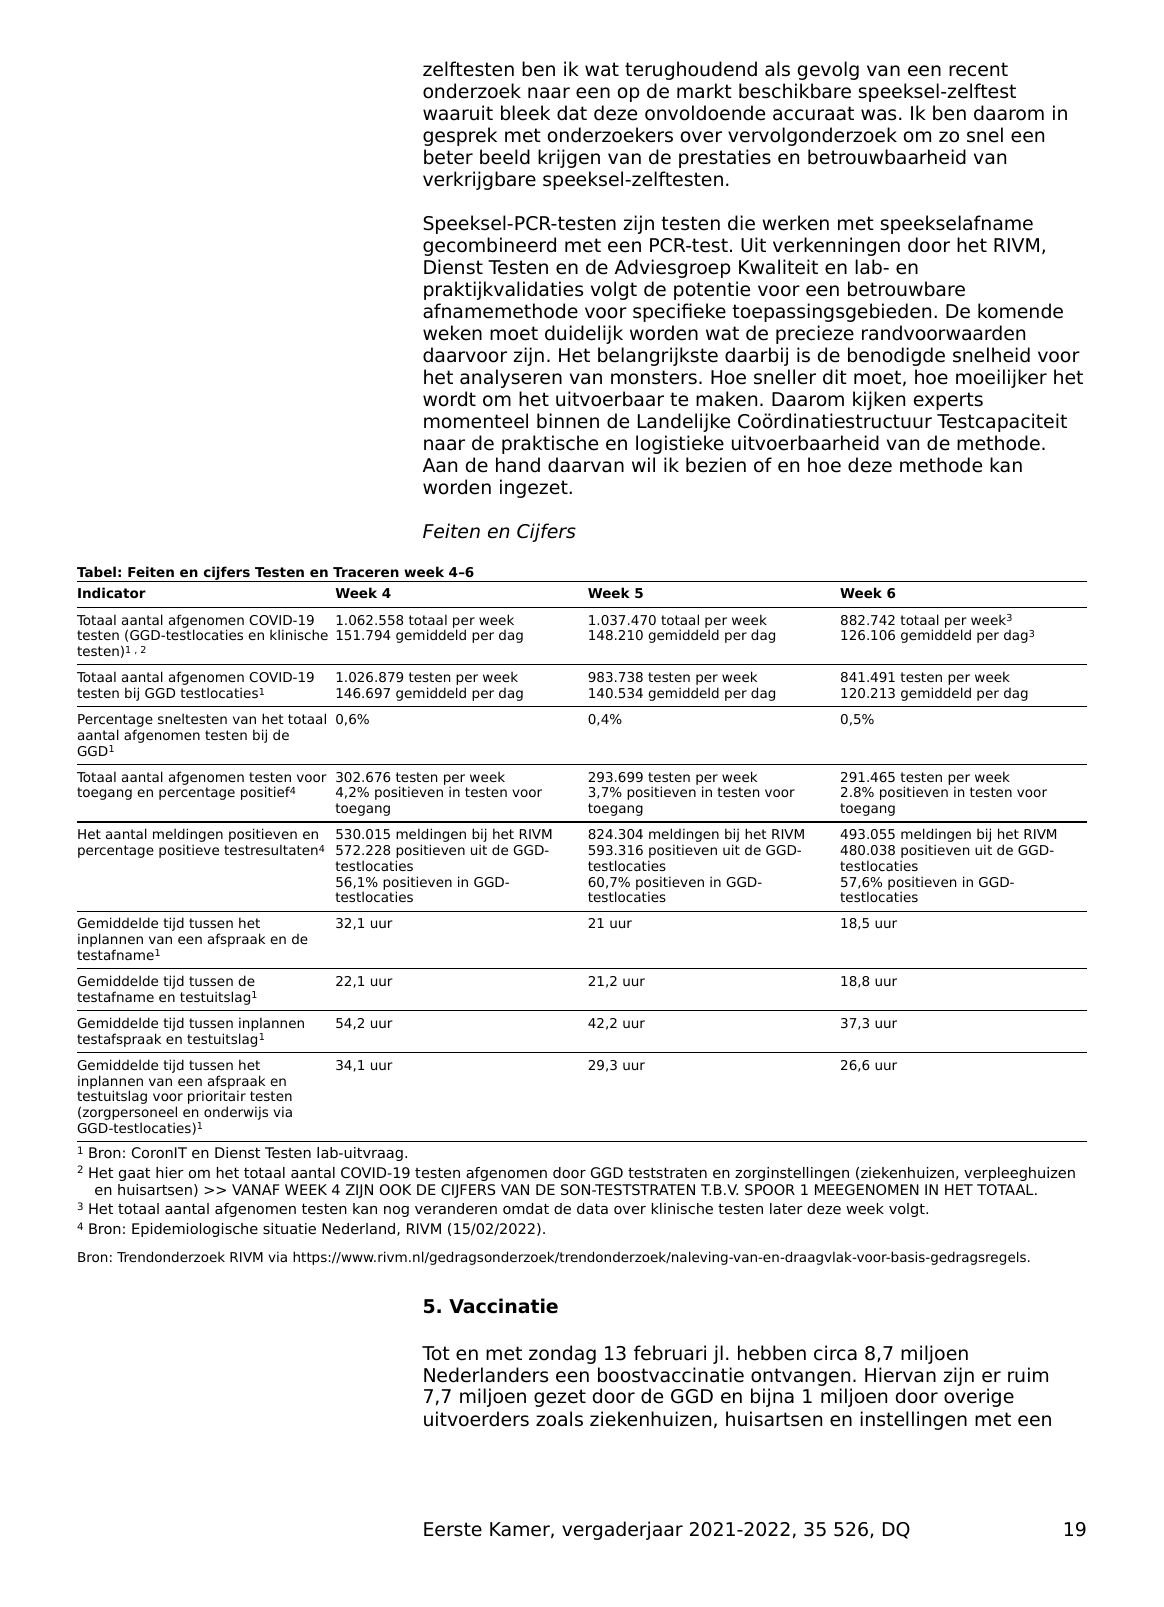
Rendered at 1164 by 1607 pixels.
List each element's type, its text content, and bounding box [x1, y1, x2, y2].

text Speeksel-PCR-testen zijn testen die werken met speekselafname gecombineerd met een PCR-test. Uit verkenningen door het RIVM, Dienst Testen en de Adviesgroep Kwaliteit en lab- en praktijkvalidaties volgt de potentie voor een betrouwbare afnamemethode voor specifieke toepassingsgebieden. De komende weken moet duidelijk worden wat de precieze randvoorwaarden daarvoor zijn. Het belangrijkste daarbij is de benodigde snelheid voor het analyseren van monsters. Hoe sneller dit moet, hoe moeilijker het wordt om het uitvoerbaar te maken. Daarom kijken experts momenteel binnen de Landelijke Coördinatiestructuur Testcapaciteit naar de praktische en logistieke uitvoerbaarheid van de methode. Aan de hand daarvan wil ik bezien of en hoe deze methode kan worden ingezet. [422, 213, 1087, 499]
table_cell 493.055 meldingen bij het RIVM 480.038 positieven uit de GGD-testlocaties 57,6% positieven in GGD-testlocaties [834, 823, 1087, 911]
table_cell 29,3 uur [582, 1053, 834, 1141]
table_cell 0,6% [329, 707, 582, 764]
table_cell 42,2 uur [582, 1011, 834, 1052]
table_cell 0,4% [582, 707, 834, 764]
text Tot en met zondag 13 februari jl. hebben circa 8,7 miljoen Nederlanders een boostvaccinatie ontvangen. Hiervan zijn er ruim 7,7 miljoen gezet door de GGD en bijna 1 miljoen door overige uitvoerders zoals ziekenhuizen, huisartsen en instellingen met een [422, 1342, 1087, 1430]
table_cell 983.738 testen per week 140.534 gemiddeld per dag [582, 665, 834, 706]
table_cell Indicator [77, 582, 329, 607]
table_cell 1 Bron: CoronIT en Dienst Testen lab-uitvraag. 2 Het gaat hier om het totaal aantal COVID-19 testen afgenomen door GGD teststraten en zorginstellingen (ziekenhuizen, verpleeghuizen en huisartsen) >> VANAF WEEK 4 ZIJN OOK DE CIJFERS VAN DE SON-TESTSTRATEN T.B.V. SPOOR 1 MEEGENOMEN IN HET TOTAAL. 3 Het totaal aantal afgenomen testen kan nog veranderen omdat de data over klinische testen later deze week volgt. 4 Bron: Epidemiologische situatie Nederland, RIVM (15/02/2022). Bron: Trendonderzoek RIVM via https://www.rivm.nl/gedragsonderzoek/trendonderzoek/naleving-van-en-draagvlak-voor-basis-gedragsregels. [77, 1142, 1087, 1266]
table_cell 26,6 uur [834, 1053, 1087, 1141]
table_cell Gemiddelde tijd tussen inplannen testafspraak en testuitslag1 [77, 1011, 329, 1052]
table_cell 530.015 meldingen bij het RIVM 572.228 positieven uit de GGD-testlocaties 56,1% positieven in GGD-testlocaties [329, 823, 582, 911]
table_cell 18,8 uur [834, 969, 1087, 1010]
table_cell 0,5% [834, 707, 1087, 764]
table_cell 37,3 uur [834, 1011, 1087, 1052]
table_cell Gemiddelde tijd tussen het inplannen van een afspraak en testuitslag voor prioritair testen (zorgpersoneel en onderwijs via GGD-testlocaties)1 [77, 1053, 329, 1141]
table_cell 22,1 uur [329, 969, 582, 1010]
table_cell 18,5 uur [834, 912, 1087, 968]
table_cell 21 uur [582, 912, 834, 968]
subtitle Feiten en Cijfers [422, 521, 1087, 543]
table_cell 882.742 totaal per week3 126.106 gemiddeld per dag3 [834, 608, 1087, 664]
table_cell 824.304 meldingen bij het RIVM 593.316 positieven uit de GGD-testlocaties 60,7% positieven in GGD-testlocaties [582, 823, 834, 911]
table_cell Het aantal meldingen positieven en percentage positieve testresultaten4 [77, 823, 329, 911]
text zelftesten ben ik wat terughoudend als gevolg van een recent onderzoek naar een op de markt beschikbare speeksel-zelftest waaruit bleek dat deze onvoldoende accuraat was. Ik ben daarom in gesprek met onderzoekers over vervolgonderzoek om zo snel een beter beeld krijgen van de prestaties en betrouwbaarheid van verkrijgbare speeksel-zelftesten. [422, 59, 1087, 191]
table_cell 1.026.879 testen per week 146.697 gemiddeld per dag [329, 665, 582, 706]
table_cell 1.062.558 totaal per week 151.794 gemiddeld per dag [329, 608, 582, 664]
table_cell Week 6 [834, 582, 1087, 607]
table_cell Totaal aantal afgenomen COVID-19 testen (GGD-testlocaties en klinische testen)1, 2 [77, 608, 329, 664]
table_cell 21,2 uur [582, 969, 834, 1010]
table_cell Gemiddelde tijd tussen het inplannen van een afspraak en de testafname1 [77, 912, 329, 968]
table_cell Week 5 [582, 582, 834, 607]
table_cell 54,2 uur [329, 1011, 582, 1052]
table_cell 302.676 testen per week 4,2% positieven in testen voor toegang [329, 765, 582, 821]
table_cell Gemiddelde tijd tussen de testafname en testuitslag1 [77, 969, 329, 1010]
table_cell 841.491 testen per week 120.213 gemiddeld per dag [834, 665, 1087, 706]
table_cell 1.037.470 totaal per week 148.210 gemiddeld per dag [582, 608, 834, 664]
table_cell Totaal aantal afgenomen COVID-19 testen bij GGD testlocaties1 [77, 665, 329, 706]
table_header Tabel: Feiten en cijfers Testen en Traceren week 4–6 [77, 565, 1087, 581]
table_cell 34,1 uur [329, 1053, 582, 1141]
table_cell Week 4 [329, 582, 582, 607]
table_cell 32,1 uur [329, 912, 582, 968]
table_cell Percentage sneltesten van het totaal aantal afgenomen testen bij de GGD1 [77, 707, 329, 764]
subtitle 5. Vaccinatie [422, 1296, 1087, 1317]
table_cell 293.699 testen per week 3,7% positieven in testen voor toegang [582, 765, 834, 821]
table_cell 291.465 testen per week 2.8% positieven in testen voor toegang [834, 765, 1087, 821]
table_cell Totaal aantal afgenomen testen voor toegang en percentage positief4 [77, 765, 329, 821]
